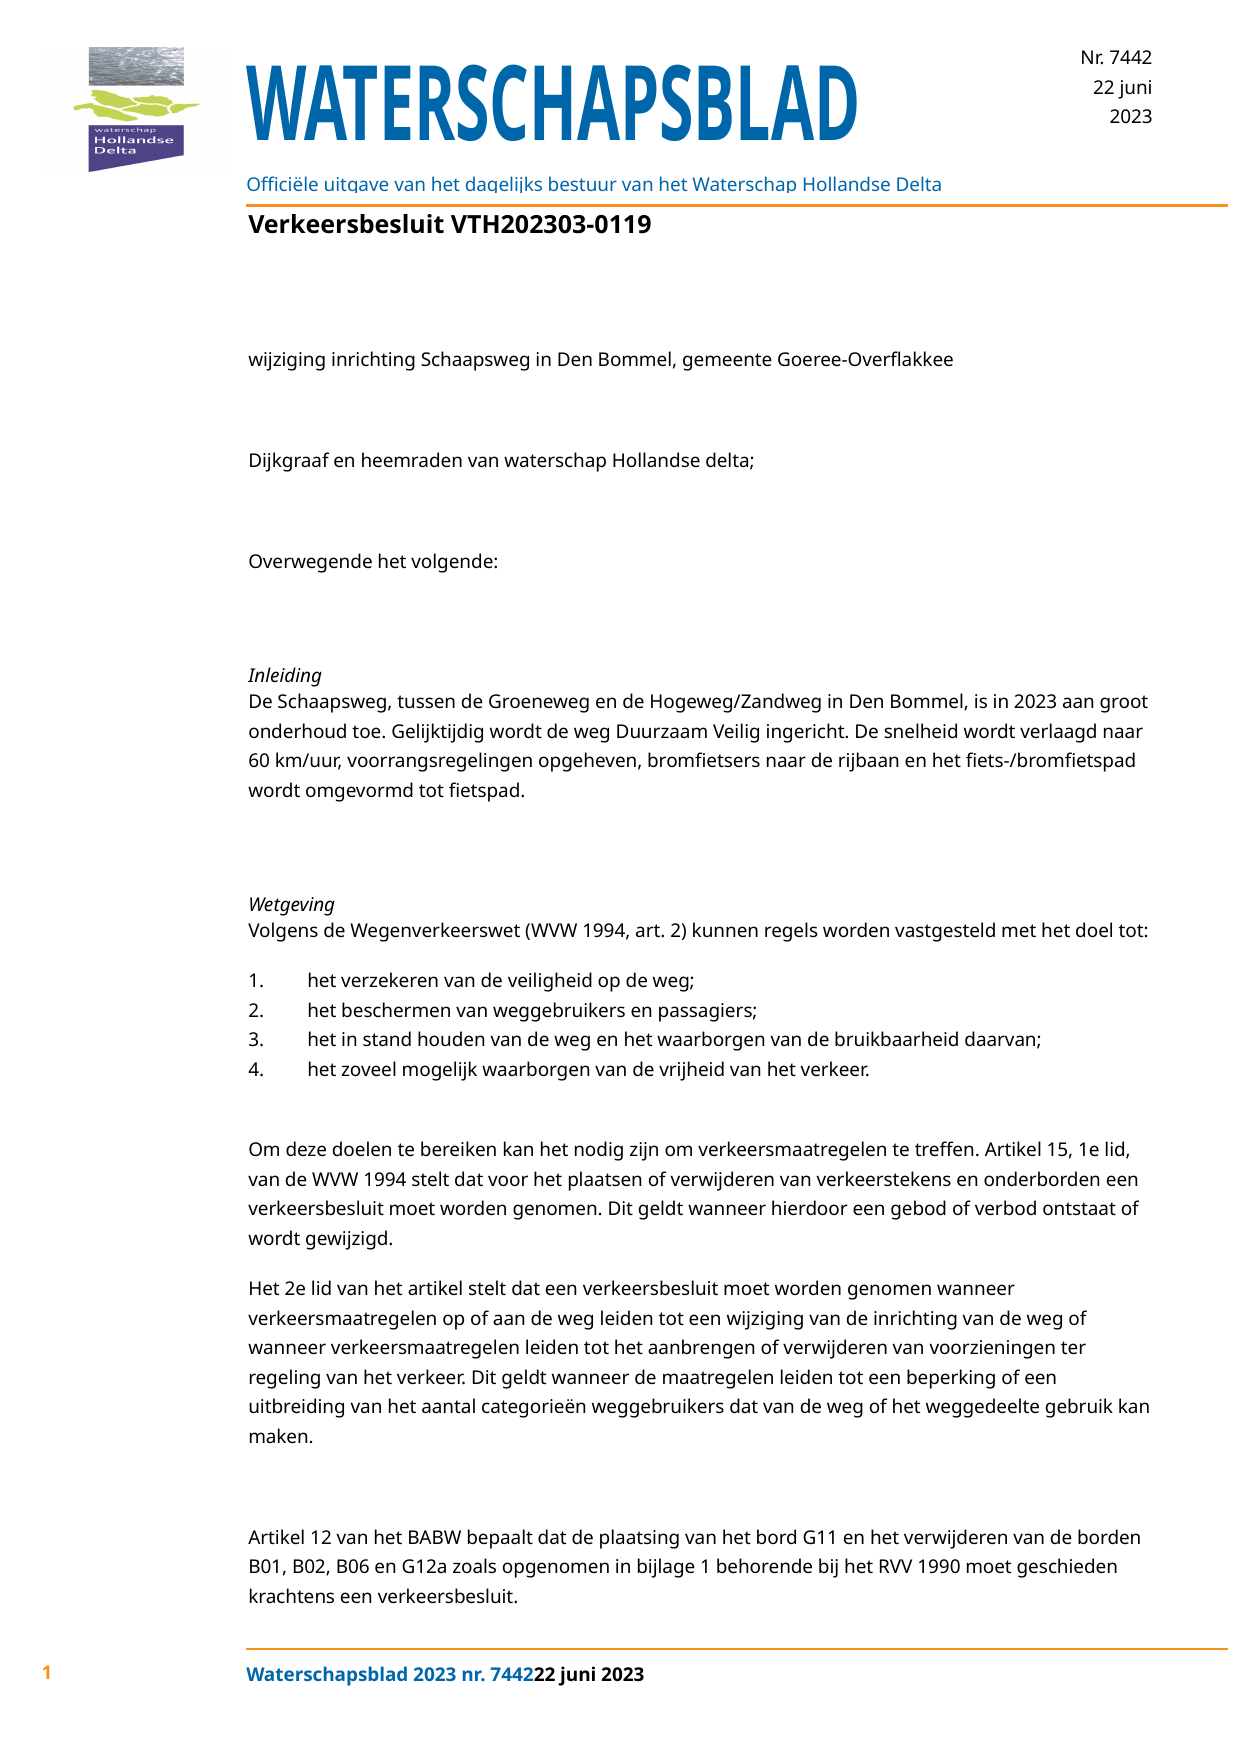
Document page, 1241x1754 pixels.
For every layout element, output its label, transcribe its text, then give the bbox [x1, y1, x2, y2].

list het beschermen van weggebruikers en passagiers; [248, 997, 1152, 1023]
text Inleiding [248, 662, 1152, 688]
list het verzekeren van de veiligheid op de weg; [248, 967, 1152, 993]
text Overwegende het volgende: [248, 548, 1152, 574]
text Artikel 12 van het BABW bepaalt dat de plaatsing van het bord G11 en het verwijderen van de borden B01, B02, B06 en G12a zoals opgenomen in bijlage 1 behorende bij het RVV 1990 moet geschieden krachtens een verkeersbesluit. [248, 1524, 1152, 1609]
text wijziging inrichting Schaapsweg in Den Bommel, gemeente Goeree-Overflakkee [248, 346, 1152, 372]
text Het 2e lid van het artikel stelt dat een verkeersbesluit moet worden genomen wanneer verkeersmaatregelen op of aan de weg leiden tot een wijziging van de inrichting van de weg of wanneer verkeersmaatregelen leiden tot het aanbrengen of verwijderen van voorzieningen ter regeling van het verkeer. Dit geldt wanneer de maatregelen leiden tot een beperking of een uitbreiding van het aantal categorieën weggebruikers dat van de weg of het weggedeelte gebruik kan maken. [248, 1275, 1152, 1449]
text Volgens de Wegenverkeerswet (WVW 1994, art. 2) kunnen regels worden vastgesteld met het doel tot: [248, 917, 1152, 943]
list het in stand houden van de weg en het waarborgen van de bruikbaarheid daarvan; [248, 1027, 1152, 1052]
text Om deze doelen te bereiken kan het nodig zijn om verkeersmaatregelen te treffen. Artikel 15, 1e lid, van de WVW 1994 stelt dat voor het plaatsen of verwijderen van verkeerstekens en onderborden een verkeersbesluit moet worden genomen. Dit geldt wanneer hierdoor een gebod of verbod ontstaat of wordt gewijzigd. [248, 1136, 1152, 1251]
text De Schaapsweg, tussen de Groeneweg en de Hogeweg/Zandweg in Den Bommel, is in 2023 aan groot onderhoud toe. Gelijktijdig wordt de weg Duurzaam Veilig ingericht. De snelheid wordt verlaagd naar 60 km/uur, voorrangsregelingen opgeheven, bromfietsers naar de rijbaan en het fiets-/bromfietspad wordt omgevormd tot fietspad. [248, 688, 1152, 803]
text Wetgeving [248, 891, 1152, 917]
text Verkeersbesluit VTH202303-0119 [248, 207, 1152, 241]
picture [41, 47, 231, 172]
list het zoveel mogelijk waarborgen van de vrijheid van het verkeer. [248, 1056, 1152, 1082]
text Dijkgraaf en heemraden van waterschap Hollandse delta; [248, 447, 1152, 473]
